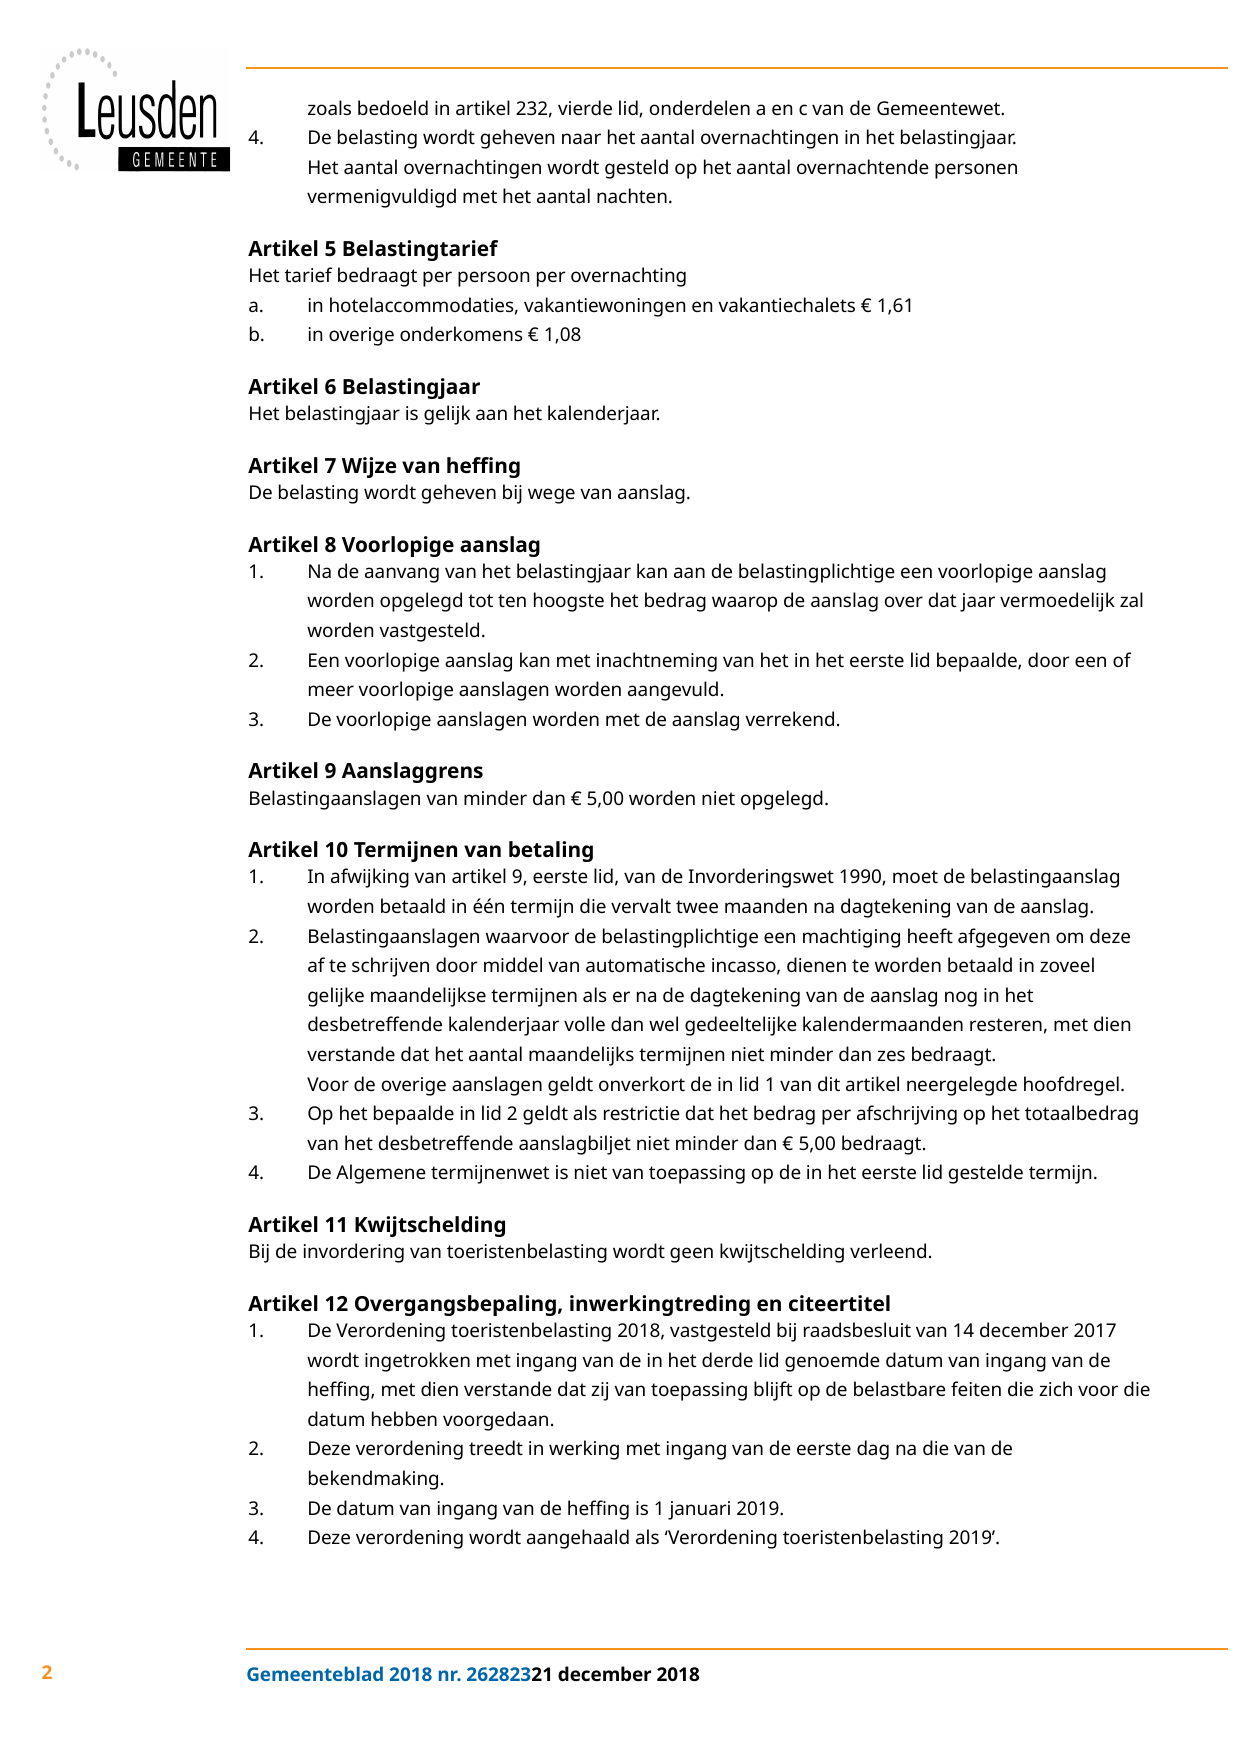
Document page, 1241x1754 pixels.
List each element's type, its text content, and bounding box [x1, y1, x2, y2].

text Artikel 9 Aanslaggrens [248, 756, 1152, 785]
text Artikel 5 Belastingtarief [248, 234, 1152, 262]
text Artikel 11 Kwijtschelding [248, 1210, 1152, 1238]
list Voor de overige aanslagen geldt onverkort de in lid 1 van dit artikel neergelegde hoofdregel. [248, 1071, 1152, 1097]
list Deze verordening treedt in werking met ingang van de eerste dag na die van de bekendmaking. [248, 1436, 1152, 1491]
list De datum van ingang van de heffing is 1 januari 2019. [248, 1495, 1152, 1521]
list Deze verordening wordt aangehaald als ‘Verordening toeristenbelasting 2019’. [248, 1524, 1152, 1550]
text Artikel 6 Belastingjaar [248, 372, 1152, 400]
text Het belastingjaar is gelijk aan het kalenderjaar. [248, 400, 1152, 426]
picture [41, 47, 231, 172]
list Op het bepaalde in lid 2 geldt als restrictie dat het bedrag per afschrijving op het totaalbedrag van het desbetreffende aanslagbiljet niet minder dan € 5,00 bedraagt. [248, 1100, 1152, 1156]
list In afwijking van artikel 9, eerste lid, van de Invorderingswet 1990, moet de belastingaanslag worden betaald in één termijn die vervalt twee maanden na dagtekening van de aanslag. [248, 864, 1152, 919]
list Een voorlopige aanslag kan met inachtneming van het in het eerste lid bepaalde, door een of meer voorlopige aanslagen worden aangevuld. [248, 647, 1152, 702]
text Artikel 10 Termijnen van betaling [248, 835, 1152, 864]
list Na de aanvang van het belastingjaar kan aan de belastingplichtige een voorlopige aanslag worden opgelegd tot ten hoogste het bedrag waarop de aanslag over dat jaar vermoedelijk zal worden vastgesteld. [248, 558, 1152, 643]
list in hotelaccommodaties, vakantiewoningen en vakantiechalets € 1,61 [248, 292, 1152, 318]
text De belasting wordt geheven bij wege van aanslag. [248, 479, 1152, 505]
text Artikel 7 Wijze van heffing [248, 451, 1152, 479]
list De belasting wordt geheven naar het aantal overnachtingen in het belastingjaar. [248, 124, 1152, 150]
list De voorlopige aanslagen worden met de aanslag verrekend. [248, 706, 1152, 732]
text Het tarief bedraagt per persoon per overnachting [248, 262, 1152, 288]
list zoals bedoeld in artikel 232, vierde lid, onderdelen a en c van de Gemeentewet. [248, 95, 1152, 121]
list Belastingaanslagen waarvoor de belastingplichtige een machtiging heeft afgegeven om deze af te schrijven door middel van automatische incasso, dienen te worden betaald in zoveel gelijke maandelijkse termijnen als er na de dagtekening van de aanslag nog in het desbetreffende kalenderjaar volle dan wel gedeeltelijke kalendermaanden resteren, met dien verstande dat het aantal maandelijks termijnen niet minder dan zes bedraagt. [248, 923, 1152, 1067]
list in overige onderkomens € 1,08 [248, 322, 1152, 347]
text Artikel 8 Voorlopige aanslag [248, 530, 1152, 558]
text Artikel 12 Overgangsbepaling, inwerkingtreding en citeertitel [248, 1289, 1152, 1317]
list Het aantal overnachtingen wordt gesteld op het aantal overnachtende personen vermenigvuldigd met het aantal nachten. [248, 154, 1152, 209]
list De Verordening toeristenbelasting 2018, vastgesteld bij raadsbesluit van 14 december 2017 wordt ingetrokken met ingang van de in het derde lid genoemde datum van ingang van de heffing, met dien verstande dat zij van toepassing blijft op de belastbare feiten die zich voor die datum hebben voorgedaan. [248, 1317, 1152, 1432]
text Belastingaanslagen van minder dan € 5,00 worden niet opgelegd. [248, 785, 1152, 811]
text Bij de invordering van toeristenbelasting wordt geen kwijtschelding verleend. [248, 1238, 1152, 1264]
list De Algemene termijnenwet is niet van toepassing op de in het eerste lid gestelde termijn. [248, 1159, 1152, 1185]
